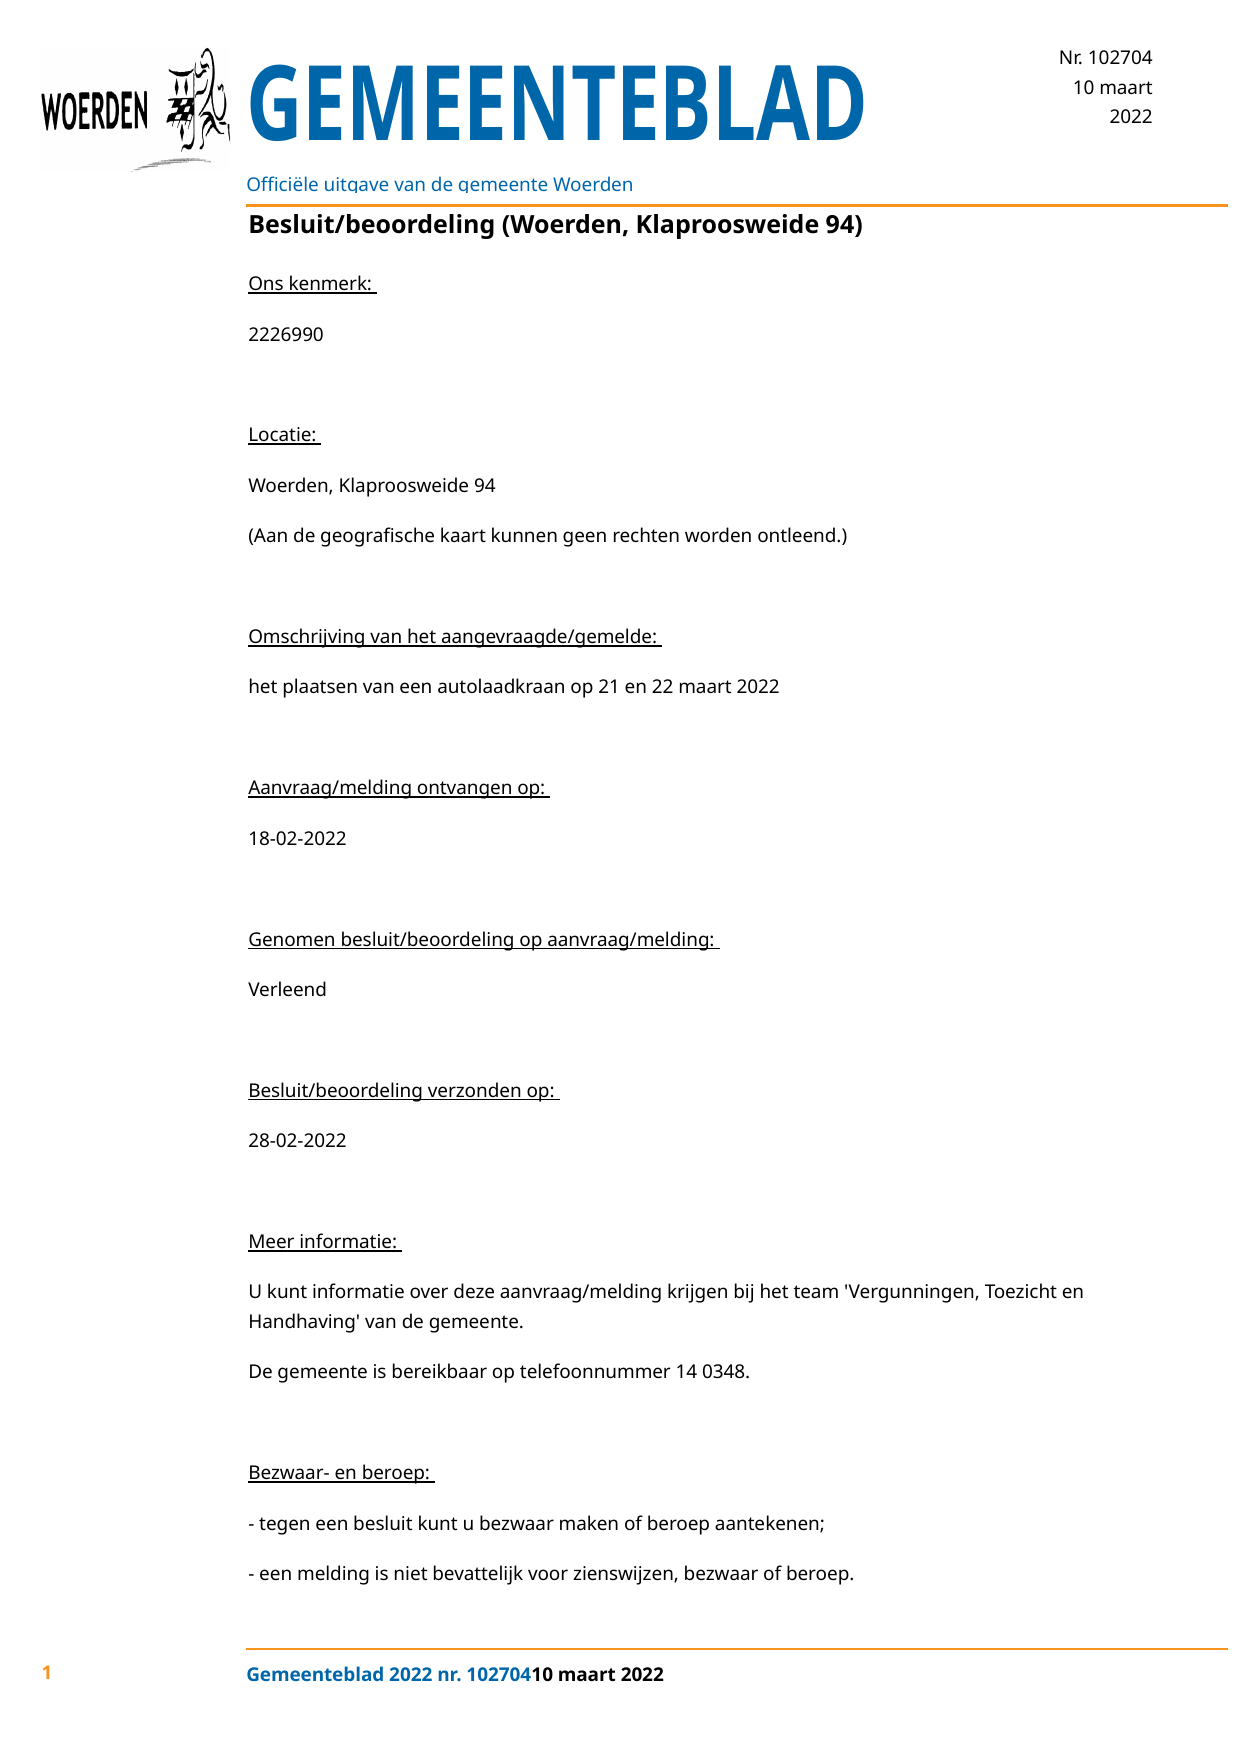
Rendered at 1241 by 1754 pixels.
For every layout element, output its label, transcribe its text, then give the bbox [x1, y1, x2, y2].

text 2226990 [248, 321, 1152, 346]
text Locatie: [248, 422, 1152, 447]
text Woerden, Klaproosweide 94 [248, 472, 1152, 498]
text 18-02-2022 [248, 825, 1152, 851]
text - een melding is niet bevattelijk voor zienswijzen, bezwaar of beroep. [248, 1560, 1152, 1586]
text - tegen een besluit kunt u bezwaar maken of beroep aantekenen; [248, 1510, 1152, 1536]
text Bezwaar- en beroep: [248, 1459, 1152, 1485]
text Ons kenmerk: [248, 270, 1152, 296]
text Aanvraag/melding ontvangen op: [248, 774, 1152, 800]
text 28-02-2022 [248, 1127, 1152, 1153]
text De gemeente is bereikbaar op telefoonnummer 14 0348. [248, 1359, 1152, 1384]
text het plaatsen van een autolaadkraan op 21 en 22 maart 2022 [248, 674, 1152, 699]
text Genomen besluit/beoordeling op aanvraag/melding: [248, 926, 1152, 951]
text Besluit/beoordeling verzonden op: [248, 1077, 1152, 1103]
text Besluit/beoordeling (Woerden, Klaproosweide 94) [248, 207, 1152, 241]
text (Aan de geografische kaart kunnen geen rechten worden ontleend.) [248, 522, 1152, 548]
text Omschrijving van het aangevraagde/gemelde: [248, 623, 1152, 649]
text Verleend [248, 976, 1152, 1002]
text U kunt informatie over deze aanvraag/melding krijgen bij het team 'Vergunningen, Toezicht en Handhaving' van de gemeente. [248, 1279, 1152, 1334]
picture [41, 47, 231, 172]
text Meer informatie: [248, 1228, 1152, 1254]
